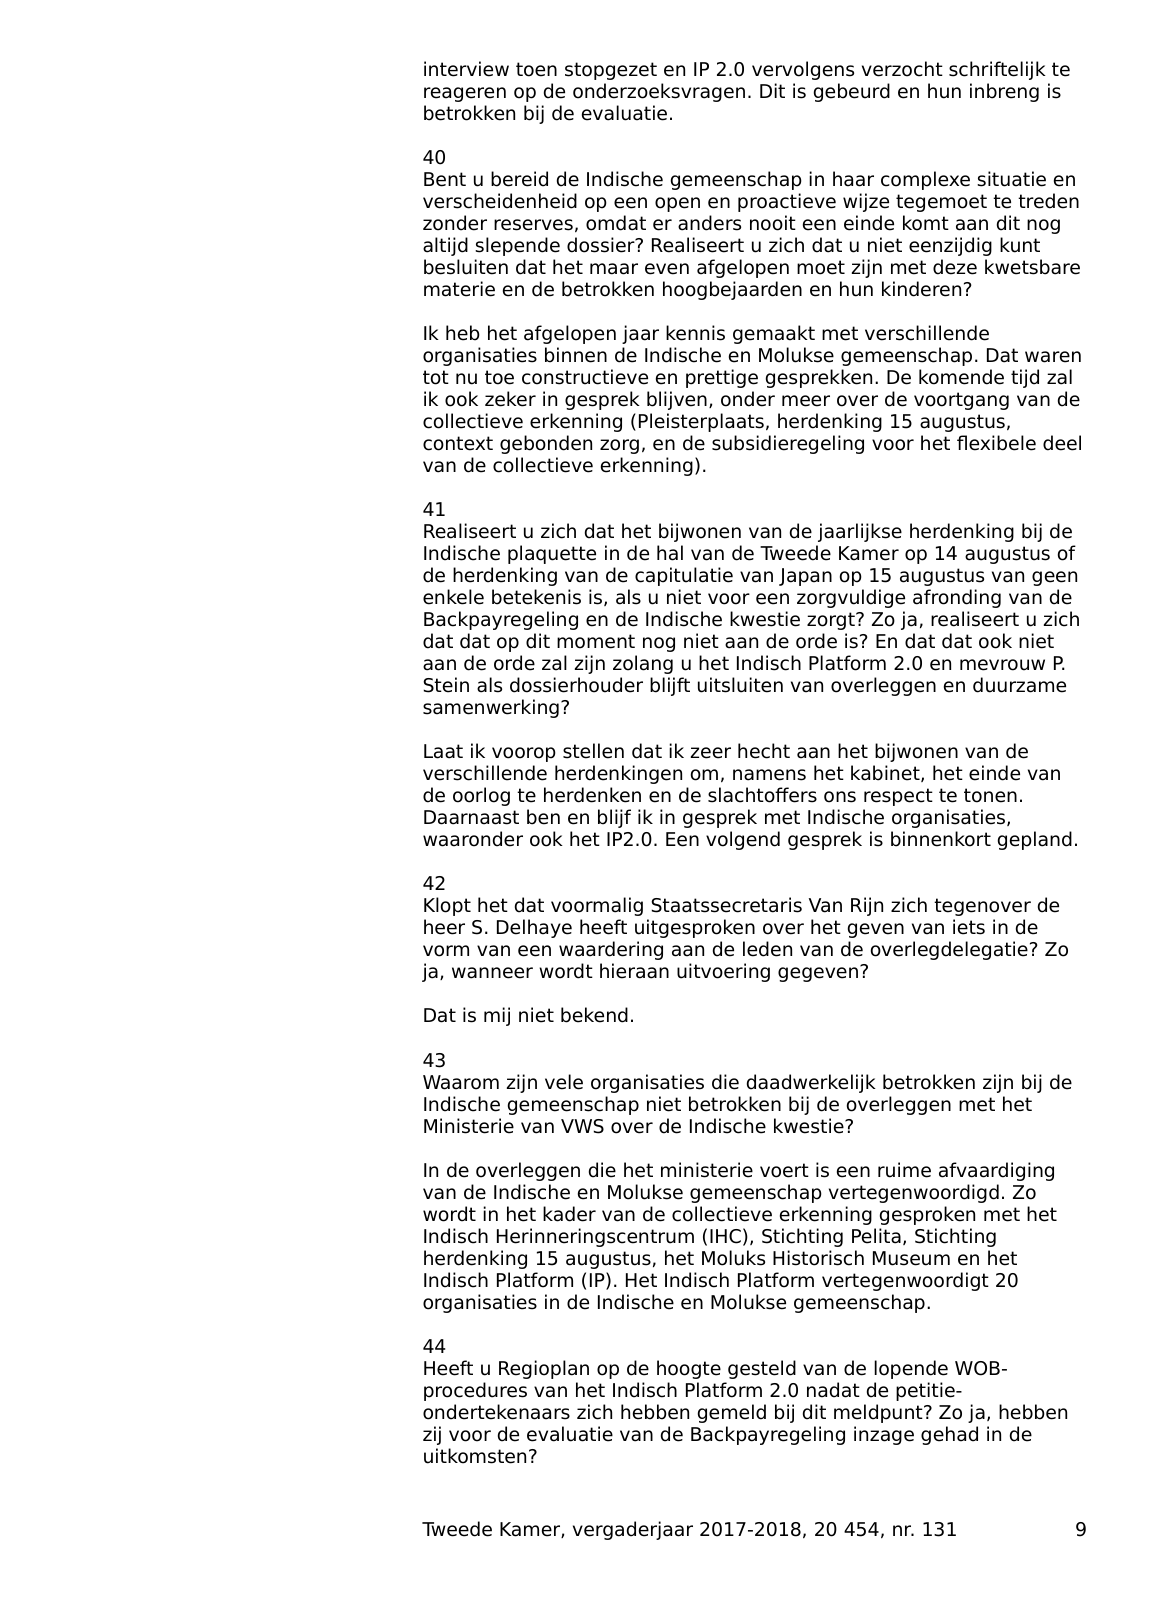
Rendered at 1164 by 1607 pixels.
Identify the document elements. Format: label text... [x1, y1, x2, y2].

text Waarom zijn vele organisaties die daadwerkelijk betrokken zijn bij de Indische gemeenschap niet betrokken bij de overleggen met het Ministerie van VWS over de Indische kwestie? [422, 1072, 1087, 1137]
text 40 [422, 147, 1087, 169]
text Ik heb het afgelopen jaar kennis gemaakt met verschillende organisaties binnen de Indische en Molukse gemeenschap. Dat waren tot nu toe constructieve en prettige gesprekken. De komende tijd zal ik ook zeker in gesprek blijven, onder meer over de voortgang van de collectieve erkenning (Pleisterplaats, herdenking 15 augustus, context gebonden zorg, en de subsidieregeling voor het flexibele deel van de collectieve erkenning). [422, 323, 1087, 477]
text Heeft u Regioplan op de hoogte gesteld van de lopende WOB-procedures van het Indisch Platform 2.0 nadat de petitie-ondertekenaars zich hebben gemeld bij dit meldpunt? Zo ja, hebben zij voor de evaluatie van de Backpayregeling inzage gehad in de uitkomsten? [422, 1358, 1087, 1468]
text 44 [422, 1336, 1087, 1358]
text Laat ik voorop stellen dat ik zeer hecht aan het bijwonen van de verschillende herdenkingen om, namens het kabinet, het einde van de oorlog te herdenken en de slachtoffers ons respect te tonen. Daarnaast ben en blijf ik in gesprek met Indische organisaties, waaronder ook het IP2.0. Een volgend gesprek is binnenkort gepland. [422, 741, 1087, 851]
text Klopt het dat voormalig Staatssecretaris Van Rijn zich tegenover de heer S. Delhaye heeft uitgesproken over het geven van iets in de vorm van een waardering aan de leden van de overlegdelegatie? Zo ja, wanneer wordt hieraan uitvoering gegeven? [422, 895, 1087, 983]
text Dat is mij niet bekend. [422, 1005, 1087, 1027]
text 43 [422, 1049, 1087, 1072]
text In de overleggen die het ministerie voert is een ruime afvaardiging van de Indische en Molukse gemeenschap vertegenwoordigd. Zo wordt in het kader van de collectieve erkenning gesproken met het Indisch Herinneringscentrum (IHC), Stichting Pelita, Stichting herdenking 15 augustus, het Moluks Historisch Museum en het Indisch Platform (IP). Het Indisch Platform vertegenwoordigt 20 organisaties in de Indische en Molukse gemeenschap. [422, 1160, 1087, 1313]
text Realiseert u zich dat het bijwonen van de jaarlijkse herdenking bij de Indische plaquette in de hal van de Tweede Kamer op 14 augustus of de herdenking van de capitulatie van Japan op 15 augustus van geen enkele betekenis is, als u niet voor een zorgvuldige afronding van de Backpayregeling en de Indische kwestie zorgt? Zo ja, realiseert u zich dat dat op dit moment nog niet aan de orde is? En dat dat ook niet aan de orde zal zijn zolang u het Indisch Platform 2.0 en mevrouw P. Stein als dossierhouder blijft uitsluiten van overleggen en duurzame samenwerking? [422, 521, 1087, 719]
text 41 [422, 499, 1087, 521]
text interview toen stopgezet en IP 2.0 vervolgens verzocht schriftelijk te reageren op de onderzoeksvragen. Dit is gebeurd en hun inbreng is betrokken bij de evaluatie. [422, 59, 1087, 125]
text 42 [422, 873, 1087, 895]
text Bent u bereid de Indische gemeenschap in haar complexe situatie en verscheidenheid op een open en proactieve wijze tegemoet te treden zonder reserves, omdat er anders nooit een einde komt aan dit nog altijd slepende dossier? Realiseert u zich dat u niet eenzijdig kunt besluiten dat het maar even afgelopen moet zijn met deze kwetsbare materie en de betrokken hoogbejaarden en hun kinderen? [422, 169, 1087, 301]
